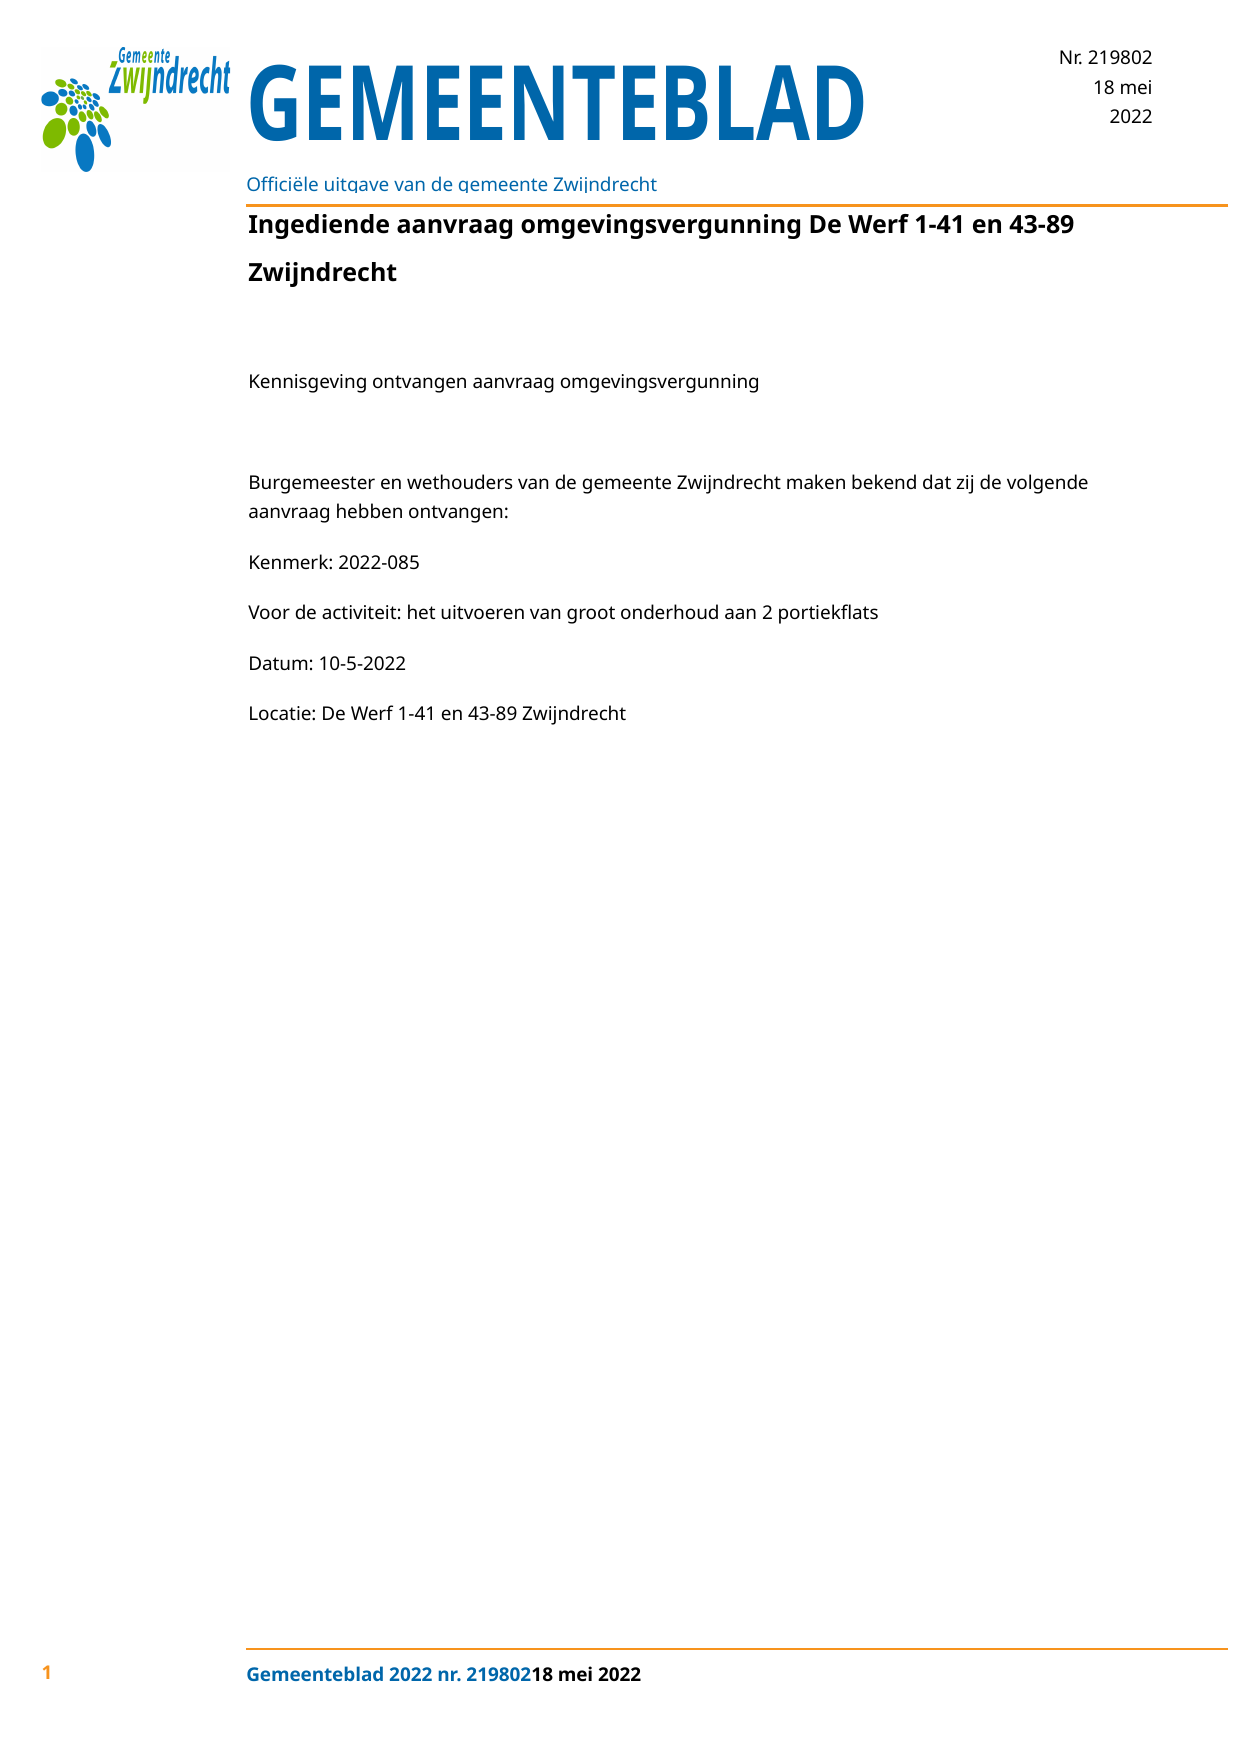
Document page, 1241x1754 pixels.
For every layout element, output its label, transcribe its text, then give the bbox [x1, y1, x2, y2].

picture [41, 47, 231, 172]
text Ingediende aanvraag omgevingsvergunning De Werf 1-41 en 43-89 Zwijndrecht [248, 207, 1152, 288]
text Locatie: De Werf 1-41 en 43-89 Zwijndrecht [248, 700, 1152, 726]
text Datum: 10-5-2022 [248, 650, 1152, 676]
text Kenmerk: 2022-085 [248, 549, 1152, 575]
text Kennisgeving ontvangen aanvraag omgevingsvergunning [248, 368, 1152, 394]
text Voor de activiteit: het uitvoeren van groot onderhoud aan 2 portiekflats [248, 599, 1152, 625]
text Burgemeester en wethouders van de gemeente Zwijndrecht maken bekend dat zij de volgende aanvraag hebben ontvangen: [248, 469, 1152, 524]
